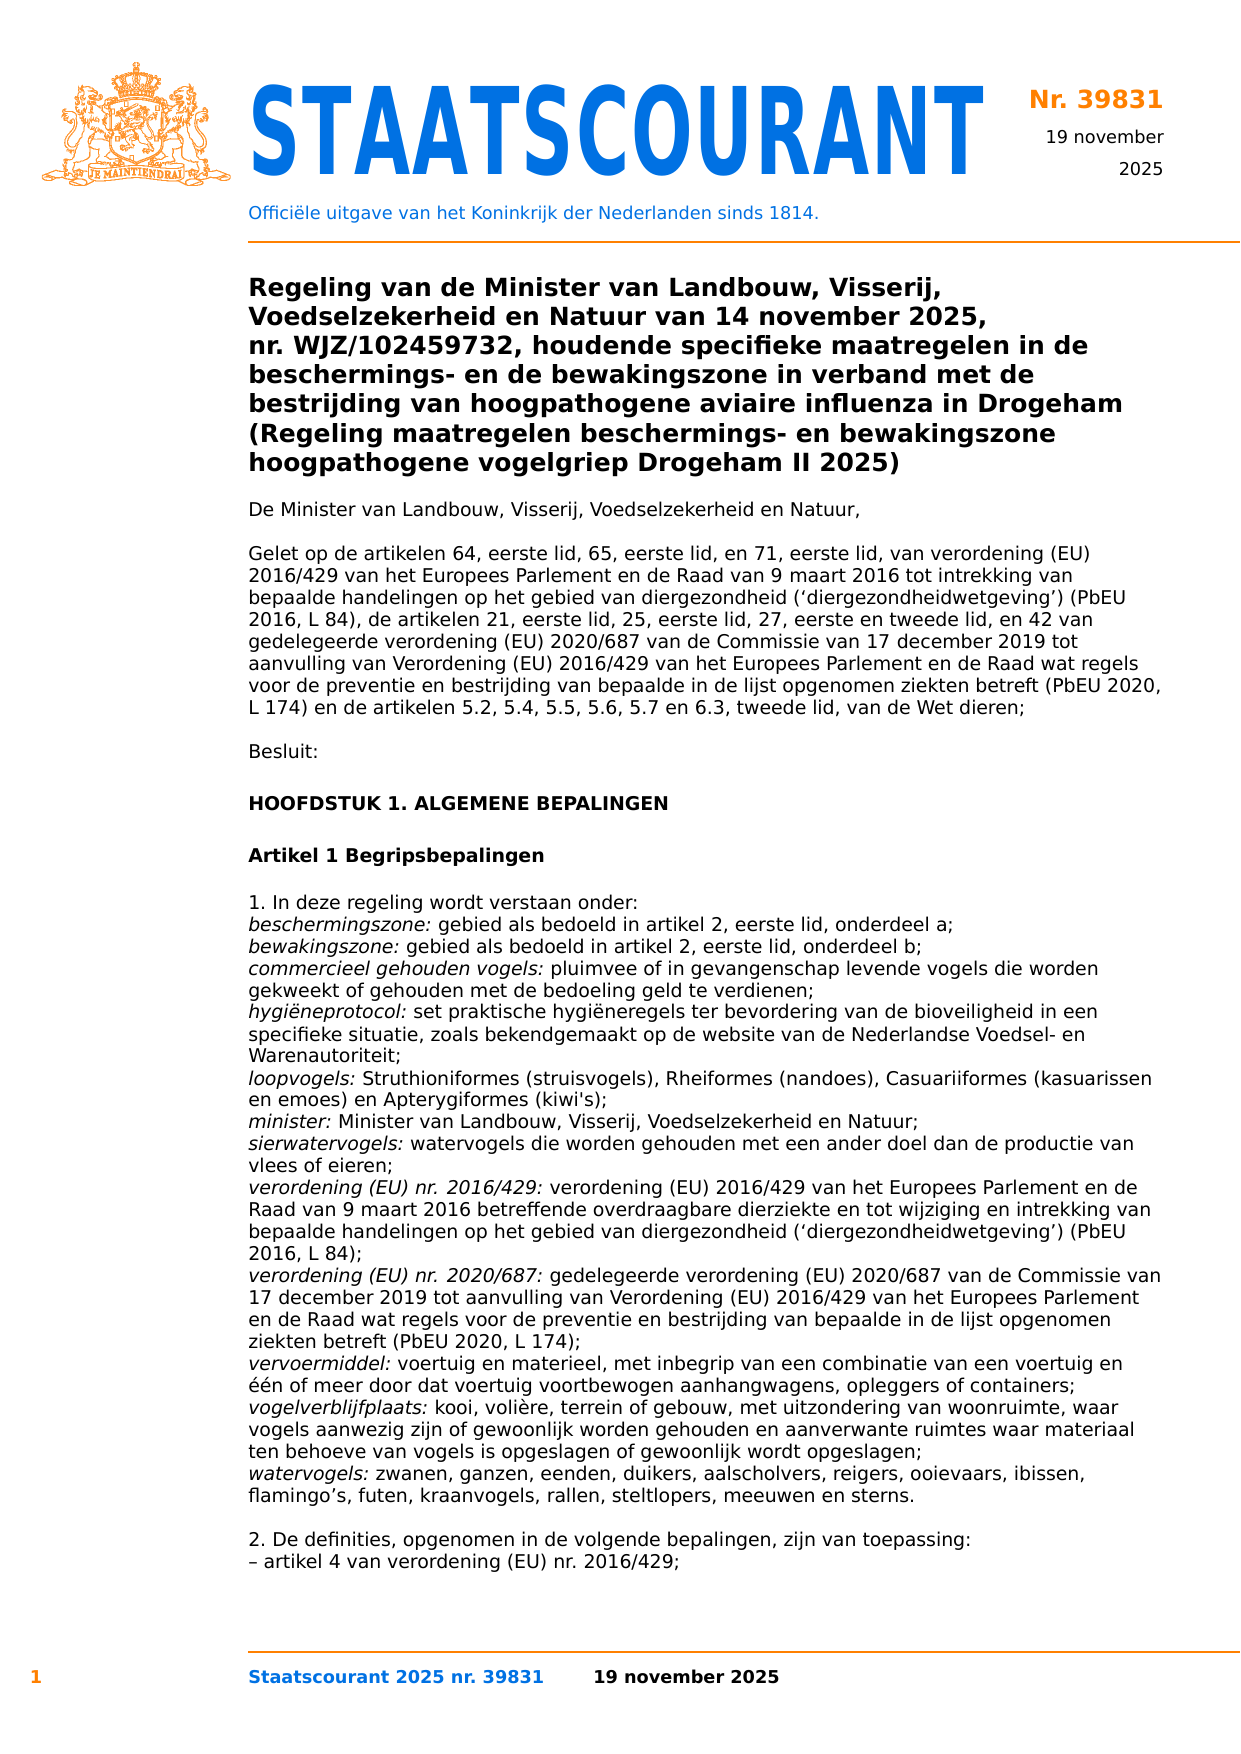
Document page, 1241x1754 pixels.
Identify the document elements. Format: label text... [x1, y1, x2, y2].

table_cell Officiële uitgave van het Koninkrijk der Nederlanden sinds 1814. [248, 203, 1240, 241]
table_header Nr. 39831 [998, 62, 1240, 121]
text loopvogels: Struthioniformes (struisvogels), Rheiformes (nandoes), Casuariiformes (kasuarissen en emoes) en Apterygiformes (kiwi's); [248, 1067, 1163, 1111]
text De Minister van Landbouw, Visserij, Voedselzekerheid en Natuur, [248, 499, 1163, 521]
table_cell 19 november [998, 121, 1240, 153]
text beschermingszone: gebied als bedoeld in artikel 2, eerste lid, onderdeel a; [248, 913, 1163, 936]
text bewakingszone: gebied als bedoeld in artikel 2, eerste lid, onderdeel b; [248, 936, 1163, 957]
text vervoermiddel: voertuig en materieel, met inbegrip van een combinatie van een voertuig en één of meer door dat voertuig voortbewogen aanhangwagens, opleggers of containers; [248, 1353, 1163, 1397]
text 2. De definities, opgenomen in de volgende bepalingen, zijn van toepassing: [248, 1529, 1163, 1551]
picture [41, 62, 231, 186]
text commercieel gehouden vogels: pluimvee of in gevangenschap levende vogels die worden gekweekt of gehouden met de bedoeling geld te verdienen; [248, 957, 1163, 1001]
subtitle Artikel 1 Begripsbepalingen [248, 844, 1163, 867]
text 1. In deze regeling wordt verstaan onder: [248, 892, 1163, 913]
text – artikel 4 van verordening (EU) nr. 2016/429; [248, 1551, 1163, 1573]
table_header STAATSCOURANT [248, 62, 998, 203]
text verordening (EU) nr. 2016/429: verordening (EU) 2016/429 van het Europees Parlement en de Raad van 9 maart 2016 betreffende overdraagbare dierziekte en tot wijziging en intrekking van bepaalde handelingen op het gebied van diergezondheid (‘diergezondheidwetgeving’) (PbEU 2016, L 84); [248, 1177, 1163, 1265]
subtitle Regeling van de Minister van Landbouw, Visserij, Voedselzekerheid en Natuur van 14 november 2025, nr. WJZ/102459732, houdende specifieke maatregelen in de beschermings- en de bewakingszone in verband met de bestrijding van hoogpathogene aviaire influenza in Drogeham (Regeling maatregelen beschermings- en bewakingszone hoogpathogene vogelgriep Drogeham II 2025) [248, 273, 1163, 477]
table_cell 2025 [998, 153, 1240, 203]
text Gelet op de artikelen 64, eerste lid, 65, eerste lid, en 71, eerste lid, van verordening (EU) 2016/429 van het Europees Parlement en de Raad van 9 maart 2016 tot intrekking van bepaalde handelingen op het gebied van diergezondheid (‘diergezondheidwetgeving’) (PbEU 2016, L 84), de artikelen 21, eerste lid, 25, eerste lid, 27, eerste en tweede lid, en 42 van gedelegeerde verordening (EU) 2020/687 van de Commissie van 17 december 2019 tot aanvulling van Verordening (EU) 2016/429 van het Europees Parlement en de Raad wat regels voor de preventie en bestrijding van bepaalde in de lijst opgenomen ziekten betreft (PbEU 2020, L 174) en de artikelen 5.2, 5.4, 5.5, 5.6, 5.7 en 6.3, tweede lid, van de Wet dieren; [248, 543, 1163, 719]
text verordening (EU) nr. 2020/687: gedelegeerde verordening (EU) 2020/687 van de Commissie van 17 december 2019 tot aanvulling van Verordening (EU) 2016/429 van het Europees Parlement en de Raad wat regels voor de preventie en bestrijding van bepaalde in de lijst opgenomen ziekten betreft (PbEU 2020, L 174); [248, 1265, 1163, 1353]
text Besluit: [248, 741, 1163, 763]
text vogelverblijfplaats: kooi, volière, terrein of gebouw, met uitzondering van woonruimte, waar vogels aanwezig zijn of gewoonlijk worden gehouden en aanverwante ruimtes waar materiaal ten behoeve van vogels is opgeslagen of gewoonlijk wordt opgeslagen; [248, 1397, 1163, 1463]
text hygiëneprotocol: set praktische hygiëneregels ter bevordering van de bioveiligheid in een specifieke situatie, zoals bekendgemaakt op de website van de Nederlandse Voedsel- en Warenautoriteit; [248, 1001, 1163, 1067]
text minister: Minister van Landbouw, Visserij, Voedselzekerheid en Natuur; [248, 1111, 1163, 1133]
subtitle HOOFDSTUK 1. ALGEMENE BEPALINGEN [248, 793, 1163, 814]
table_header [25, 62, 248, 241]
text sierwatervogels: watervogels die worden gehouden met een ander doel dan de productie van vlees of eieren; [248, 1133, 1163, 1177]
text watervogels: zwanen, ganzen, eenden, duikers, aalscholvers, reigers, ooievaars, ibissen, flamingo’s, futen, kraanvogels, rallen, steltlopers, meeuwen en sterns. [248, 1463, 1163, 1507]
